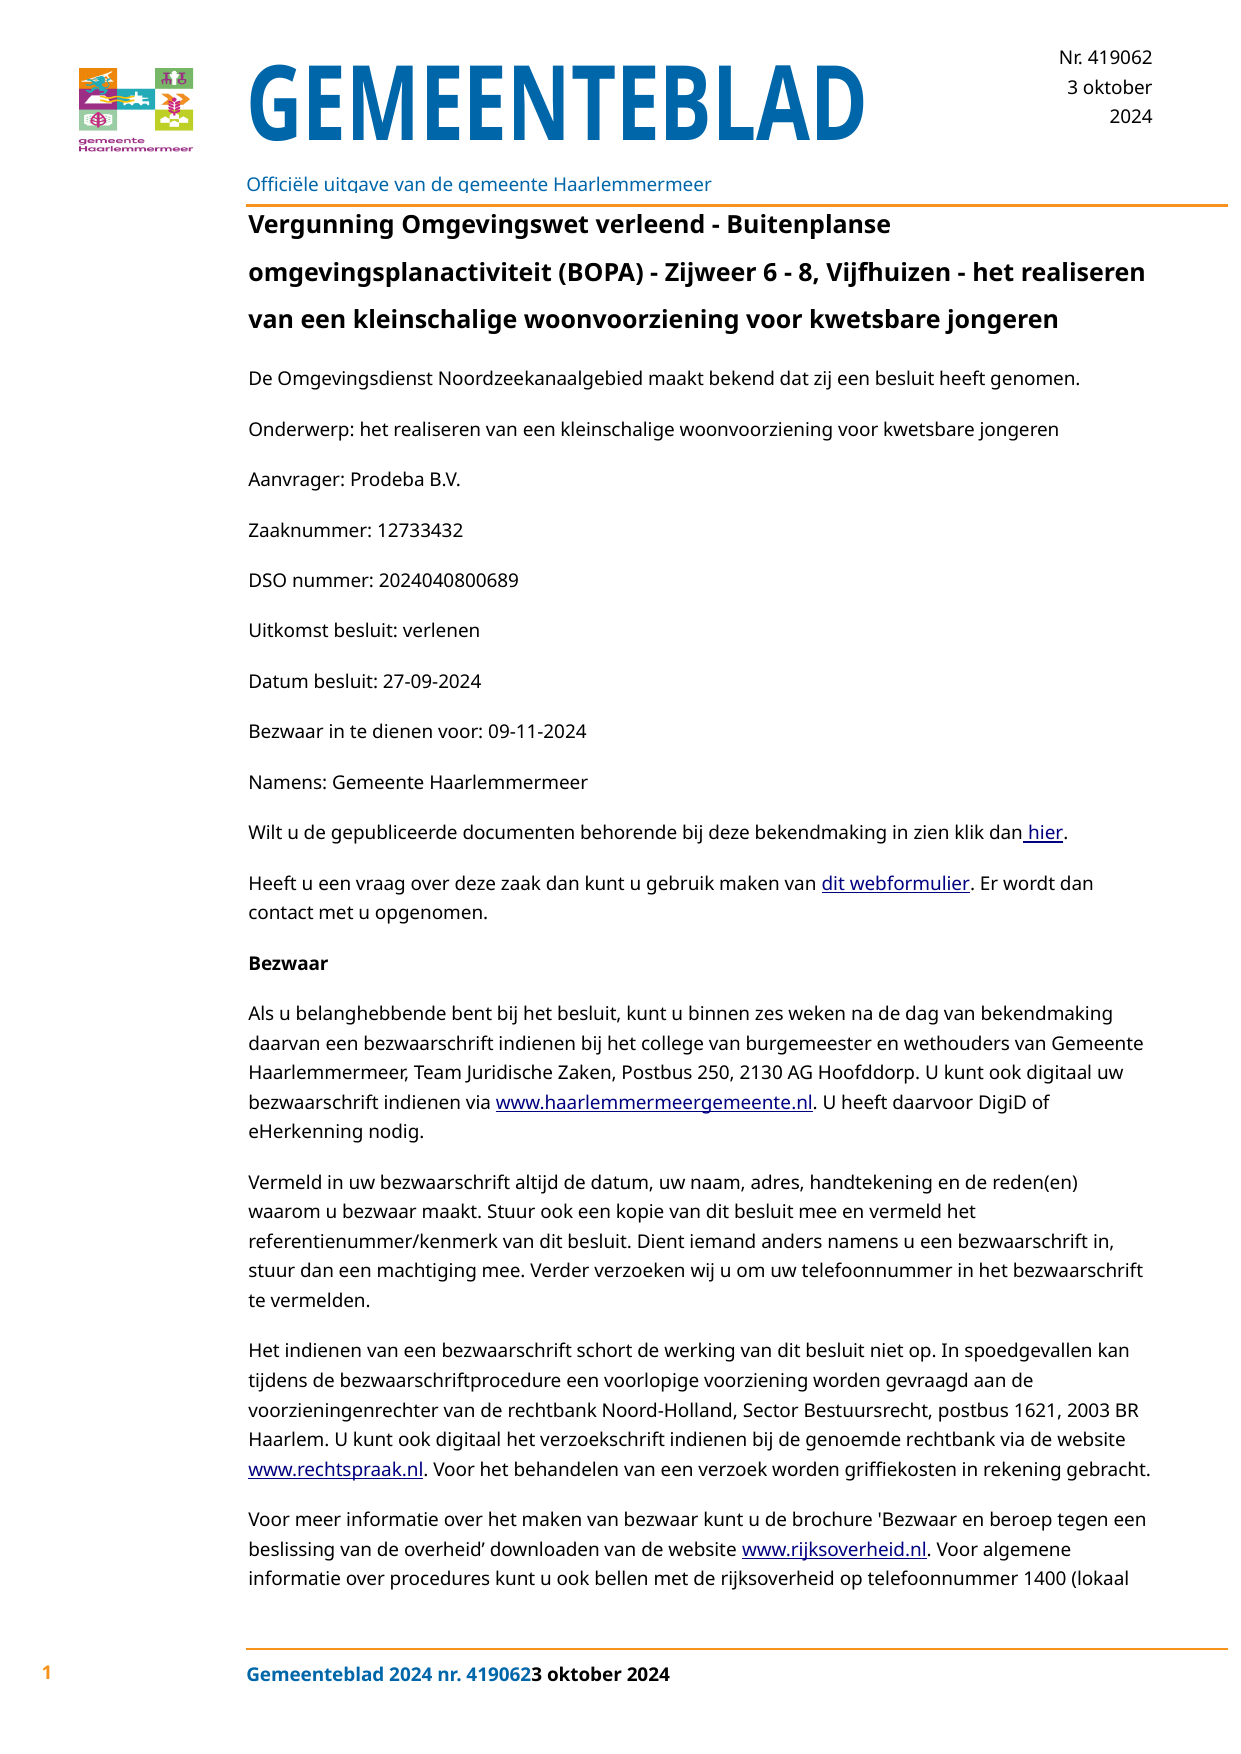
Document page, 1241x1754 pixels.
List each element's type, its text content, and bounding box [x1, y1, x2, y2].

text Aanvrager: Prodeba B.V. [248, 466, 1152, 492]
text Bezwaar in te dienen voor: 09-11-2024 [248, 718, 1152, 744]
text Voor meer informatie over het maken van bezwaar kunt u de brochure 'Bezwaar en beroep tegen een beslissing van de overheid’ downloaden van de website www.rijksoverheid.nl. Voor algemene informatie over procedures kunt u ook bellen met de rijksoverheid op telefoonnummer 1400 (lokaal [248, 1506, 1152, 1591]
text Bezwaar [248, 950, 1152, 975]
text Als u belanghebbende bent bij het besluit, kunt u binnen zes weken na de dag van bekendmaking daarvan een bezwaarschrift indienen bij het college van burgemeester en wethouders van Gemeente Haarlemmermeer, Team Juridische Zaken, Postbus 250, 2130 AG Hoofddorp. U kunt ook digitaal uw bezwaarschrift indienen via www.haarlemmermeergemeente.nl. U heeft daarvoor DigiD of eHerkenning nodig. [248, 1000, 1152, 1144]
text Onderwerp: het realiseren van een kleinschalige woonvoorziening voor kwetsbare jongeren [248, 416, 1152, 442]
text Uitkomst besluit: verlenen [248, 618, 1152, 643]
text Datum besluit: 27-09-2024 [248, 668, 1152, 694]
text Het indienen van een bezwaarschrift schort de werking van dit besluit niet op. In spoedgevallen kan tijdens de bezwaarschriftprocedure een voorlopige voorziening worden gevraagd aan de voorzieningenrechter van de rechtbank Noord-Holland, Sector Bestuursrecht, postbus 1621, 2003 BR Haarlem. U kunt ook digitaal het verzoekschrift indienen bij de genoemde rechtbank via de website www.rechtspraak.nl. Voor het behandelen van een verzoek worden griffiekosten in rekening gebracht. [248, 1338, 1152, 1482]
text De Omgevingsdienst Noordzeekanaalgebied maakt bekend dat zij een besluit heeft genomen. [248, 366, 1152, 391]
text Heeft u een vraag over deze zaak dan kunt u gebruik maken van dit webformulier. Er wordt dan contact met u opgenomen. [248, 870, 1152, 925]
picture [41, 47, 231, 172]
text Zaaknummer: 12733432 [248, 517, 1152, 542]
text DSO nummer: 2024040800689 [248, 567, 1152, 593]
text Namens: Gemeente Haarlemmermeer [248, 769, 1152, 794]
text Wilt u de gepubliceerde documenten behorende bij deze bekendmaking in zien klik dan hier. [248, 819, 1152, 845]
text Vergunning Omgevingswet verleend - Buitenplanse omgevingsplanactiviteit (BOPA) - Zijweer 6 - 8, Vijfhuizen - het realiseren van een kleinschalige woonvoorziening voor kwetsbare jongeren [248, 207, 1152, 336]
text Vermeld in uw bezwaarschrift altijd de datum, uw naam, adres, handtekening en de reden(en) waarom u bezwaar maakt. Stuur ook een kopie van dit besluit mee en vermeld het referentienummer/kenmerk van dit besluit. Dient iemand anders namens u een bezwaarschrift in, stuur dan een machtiging mee. Verder verzoeken wij u om uw telefoonnummer in het bezwaarschrift te vermelden. [248, 1169, 1152, 1313]
